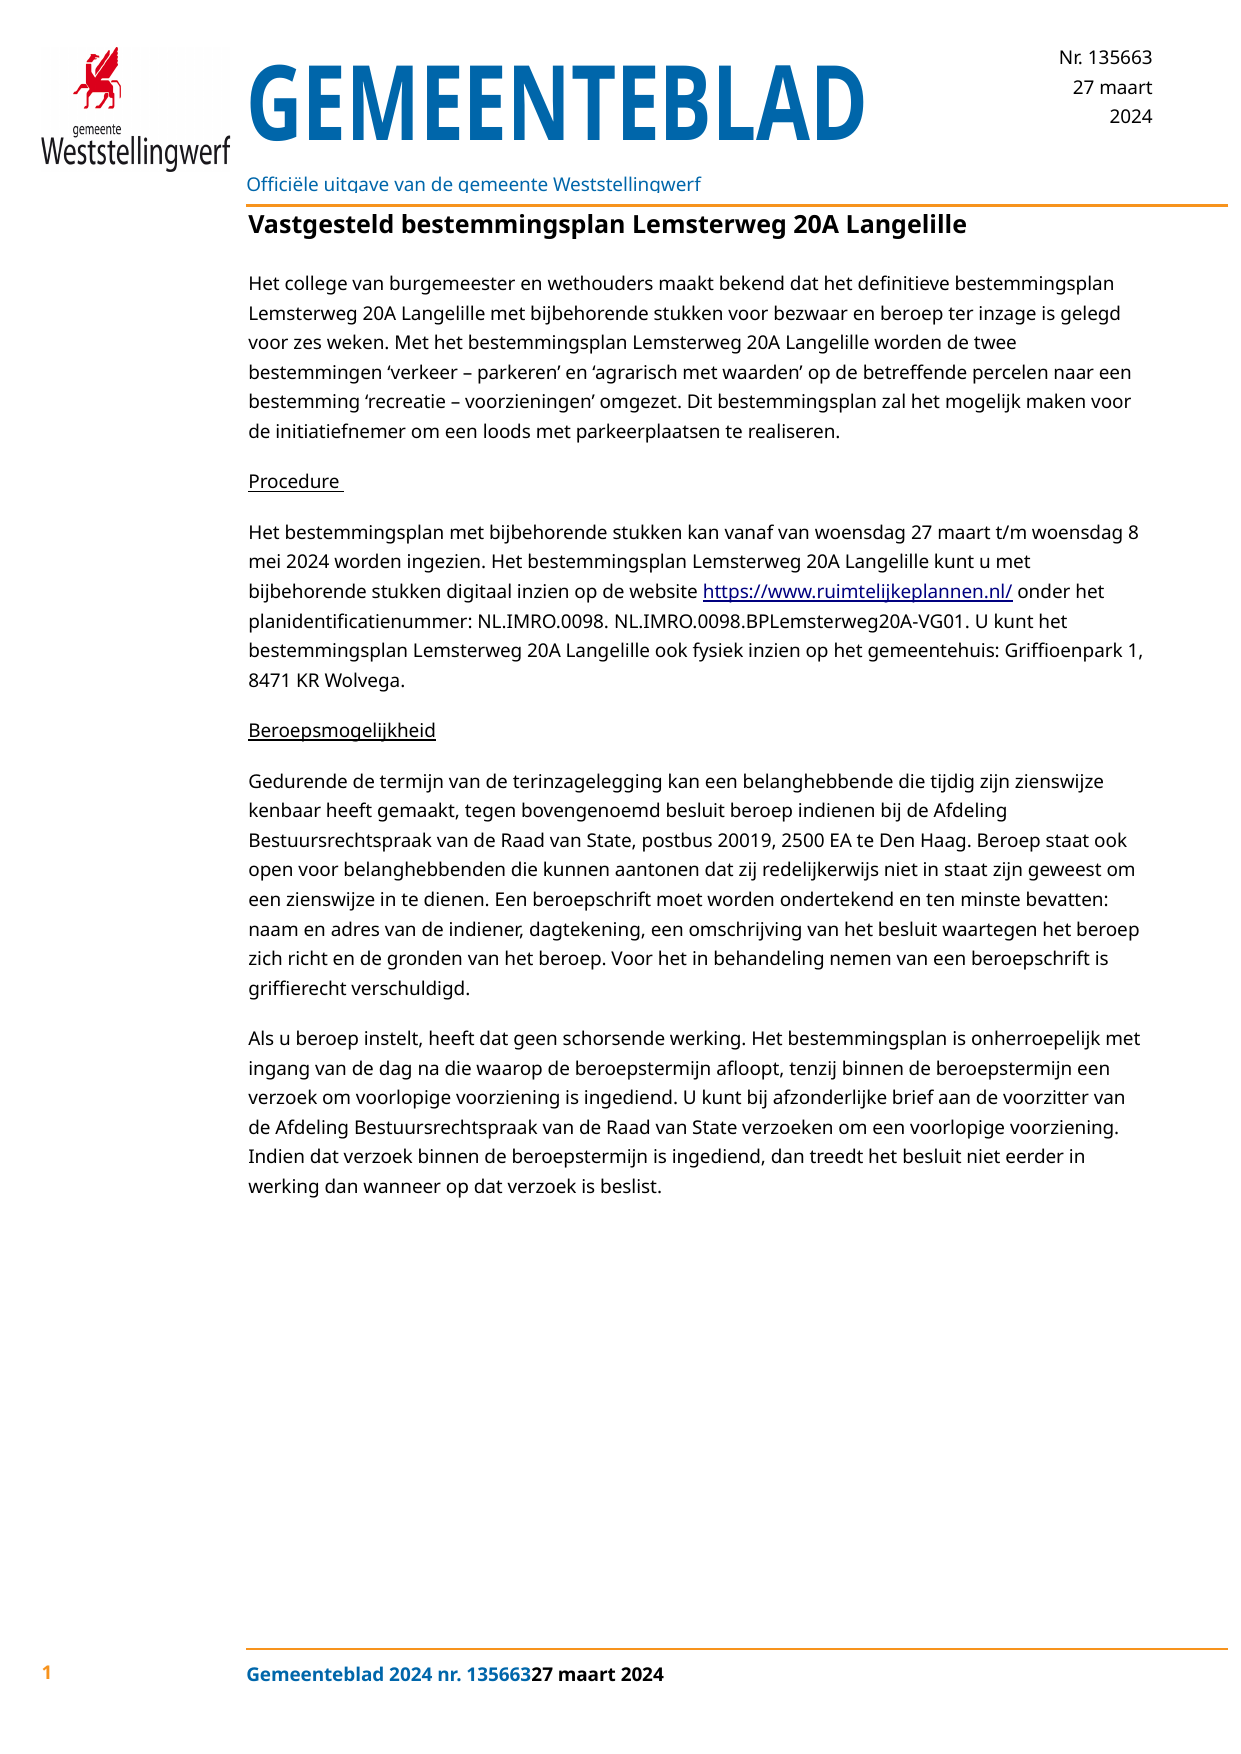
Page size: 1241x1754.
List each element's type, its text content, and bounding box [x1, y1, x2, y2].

text Als u beroep instelt, heeft dat geen schorsende werking. Het bestemmingsplan is onherroepelijk met ingang van de dag na die waarop de beroepstermijn afloopt, tenzij binnen de beroepstermijn een verzoek om voorlopige voorziening is ingediend. U kunt bij afzonderlijke brief aan de voorzitter van de Afdeling Bestuursrechtspraak van de Raad van State verzoeken om een voorlopige voorziening. Indien dat verzoek binnen de beroepstermijn is ingediend, dan treedt het besluit niet eerder in werking dan wanneer op dat verzoek is beslist. [248, 1025, 1152, 1199]
picture [41, 47, 231, 172]
text Vastgesteld bestemmingsplan Lemsterweg 20A Langelille [248, 207, 1152, 241]
text Gedurende de termijn van de terinzagelegging kan een belanghebbende die tijdig zijn zienswijze kenbaar heeft gemaakt, tegen bovengenoemd besluit beroep indienen bij de Afdeling Bestuursrechtspraak van de Raad van State, postbus 20019, 2500 EA te Den Haag. Beroep staat ook open voor belanghebbenden die kunnen aantonen dat zij redelijkerwijs niet in staat zijn geweest om een zienswijze in te dienen. Een beroepschrift moet worden ondertekend en ten minste bevatten: naam en adres van de indiener, dagtekening, een omschrijving van het besluit waartegen het beroep zich richt en de gronden van het beroep. Voor het in behandeling nemen van een beroepschrift is griffierecht verschuldigd. [248, 768, 1152, 1001]
text Het bestemmingsplan met bijbehorende stukken kan vanaf van woensdag 27 maart t/m woensdag 8 mei 2024 worden ingezien. Het bestemmingsplan Lemsterweg 20A Langelille kunt u met bijbehorende stukken digitaal inzien op de website https://www.ruimtelijkeplannen.nl/ onder het planidentificatienummer: NL.IMRO.0098. NL.IMRO.0098.BPLemsterweg20A-VG01. U kunt het bestemmingsplan Lemsterweg 20A Langelille ook fysiek inzien op het gemeentehuis: Griffioenpark 1, 8471 KR Wolvega. [248, 519, 1152, 693]
text Het college van burgemeester en wethouders maakt bekend dat het definitieve bestemmingsplan Lemsterweg 20A Langelille met bijbehorende stukken voor bezwaar en beroep ter inzage is gelegd voor zes weken. Met het bestemmingsplan Lemsterweg 20A Langelille worden de twee bestemmingen ‘verkeer – parkeren’ en ‘agrarisch met waarden’ op de betreffende percelen naar een bestemming ‘recreatie – voorzieningen’ omgezet. Dit bestemmingsplan zal het mogelijk maken voor de initiatiefnemer om een loods met parkeerplaatsen te realiseren. [248, 270, 1152, 444]
text Beroepsmogelijkheid [248, 717, 1152, 743]
text Procedure [248, 469, 1152, 494]
